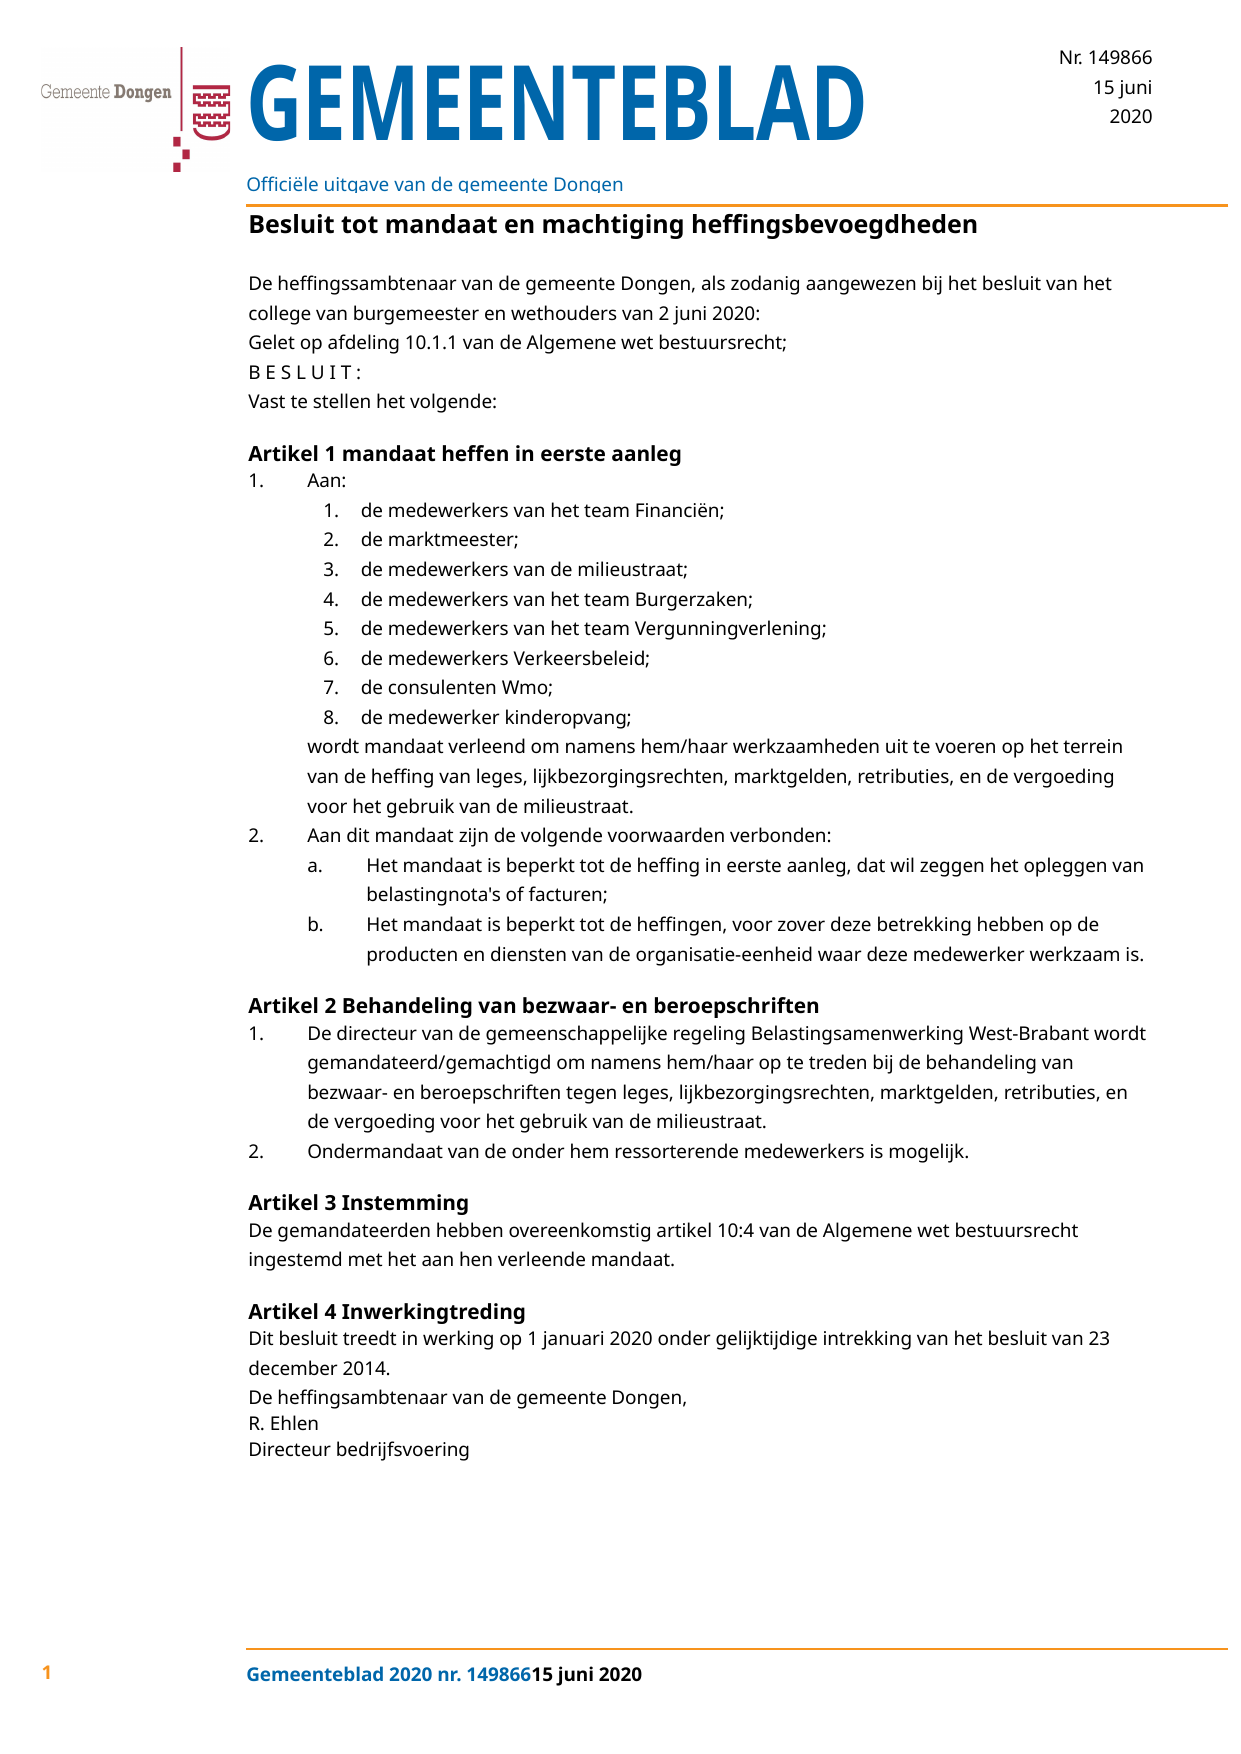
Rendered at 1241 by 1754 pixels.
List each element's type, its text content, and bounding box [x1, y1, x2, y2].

list de medewerkers van het team Financiën; [323, 497, 1152, 523]
list de marktmeester; [323, 527, 1152, 552]
list Aan dit mandaat zijn de volgende voorwaarden verbonden: [248, 822, 1152, 848]
text De heffingssambtenaar van de gemeente Dongen, als zodanig aangewezen bij het besluit van het college van burgemeester en wethouders van 2 juni 2020: [248, 270, 1152, 326]
text Gelet op afdeling 10.1.1 van de Algemene wet bestuursrecht; [248, 329, 1152, 355]
picture [41, 47, 231, 172]
list wordt mandaat verleend om namens hem/haar werkzaamheden uit te voeren op het terrein van de heffing van leges, lijkbezorgingsrechten, marktgelden, retributies, en de vergoeding voor het gebruik van de milieustraat. [248, 734, 1152, 819]
text Artikel 4 Inwerkingtreding [248, 1297, 1152, 1325]
text De gemandateerden hebben overeenkomstig artikel 10:4 van de Algemene wet bestuursrecht ingestemd met het aan hen verleende mandaat. [248, 1217, 1152, 1272]
text R. Ehlen [248, 1410, 1152, 1436]
text Besluit tot mandaat en machtiging heffingsbevoegdheden [248, 207, 1152, 241]
text Directeur bedrijfsvoering [248, 1436, 1152, 1462]
list de medewerkers van het team Vergunningverlening; [323, 615, 1152, 641]
list de medewerkers van de milieustraat; [323, 556, 1152, 582]
text De heffingsambtenaar van de gemeente Dongen, [248, 1384, 1152, 1410]
list de consulenten Wmo; [323, 674, 1152, 700]
text Artikel 3 Instemming [248, 1188, 1152, 1217]
list Het mandaat is beperkt tot de heffing in eerste aanleg, dat wil zeggen het opleggen van belastingnota's of facturen; [307, 852, 1152, 907]
list De directeur van de gemeenschappelijke regeling Belastingsamenwerking West-Brabant wordt gemandateerd/gemachtigd om namens hem/haar op te treden bij de behandeling van bezwaar- en beroepschriften tegen leges, lijkbezorgingsrechten, marktgelden, retributies, en de vergoeding voor het gebruik van de milieustraat. [248, 1020, 1152, 1134]
list de medewerkers van het team Burgerzaken; [323, 586, 1152, 612]
list de medewerker kinderopvang; [323, 704, 1152, 730]
text Artikel 2 Behandeling van bezwaar- en beroepschriften [248, 991, 1152, 1020]
list de medewerkers Verkeersbeleid; [323, 645, 1152, 671]
list Ondermandaat van de onder hem ressorterende medewerkers is mogelijk. [248, 1138, 1152, 1164]
text Vast te stellen het volgende: [248, 389, 1152, 414]
list Het mandaat is beperkt tot de heffingen, voor zover deze betrekking hebben op de producten en diensten van de organisatie-eenheid waar deze medewerker werkzaam is. [307, 911, 1152, 967]
list Aan: [248, 467, 1152, 493]
text Artikel 1 mandaat heffen in eerste aanleg [248, 439, 1152, 467]
text B E S L U I T : [248, 359, 1152, 385]
text Dit besluit treedt in werking op 1 januari 2020 onder gelijktijdige intrekking van het besluit van 23 december 2014. [248, 1325, 1152, 1381]
